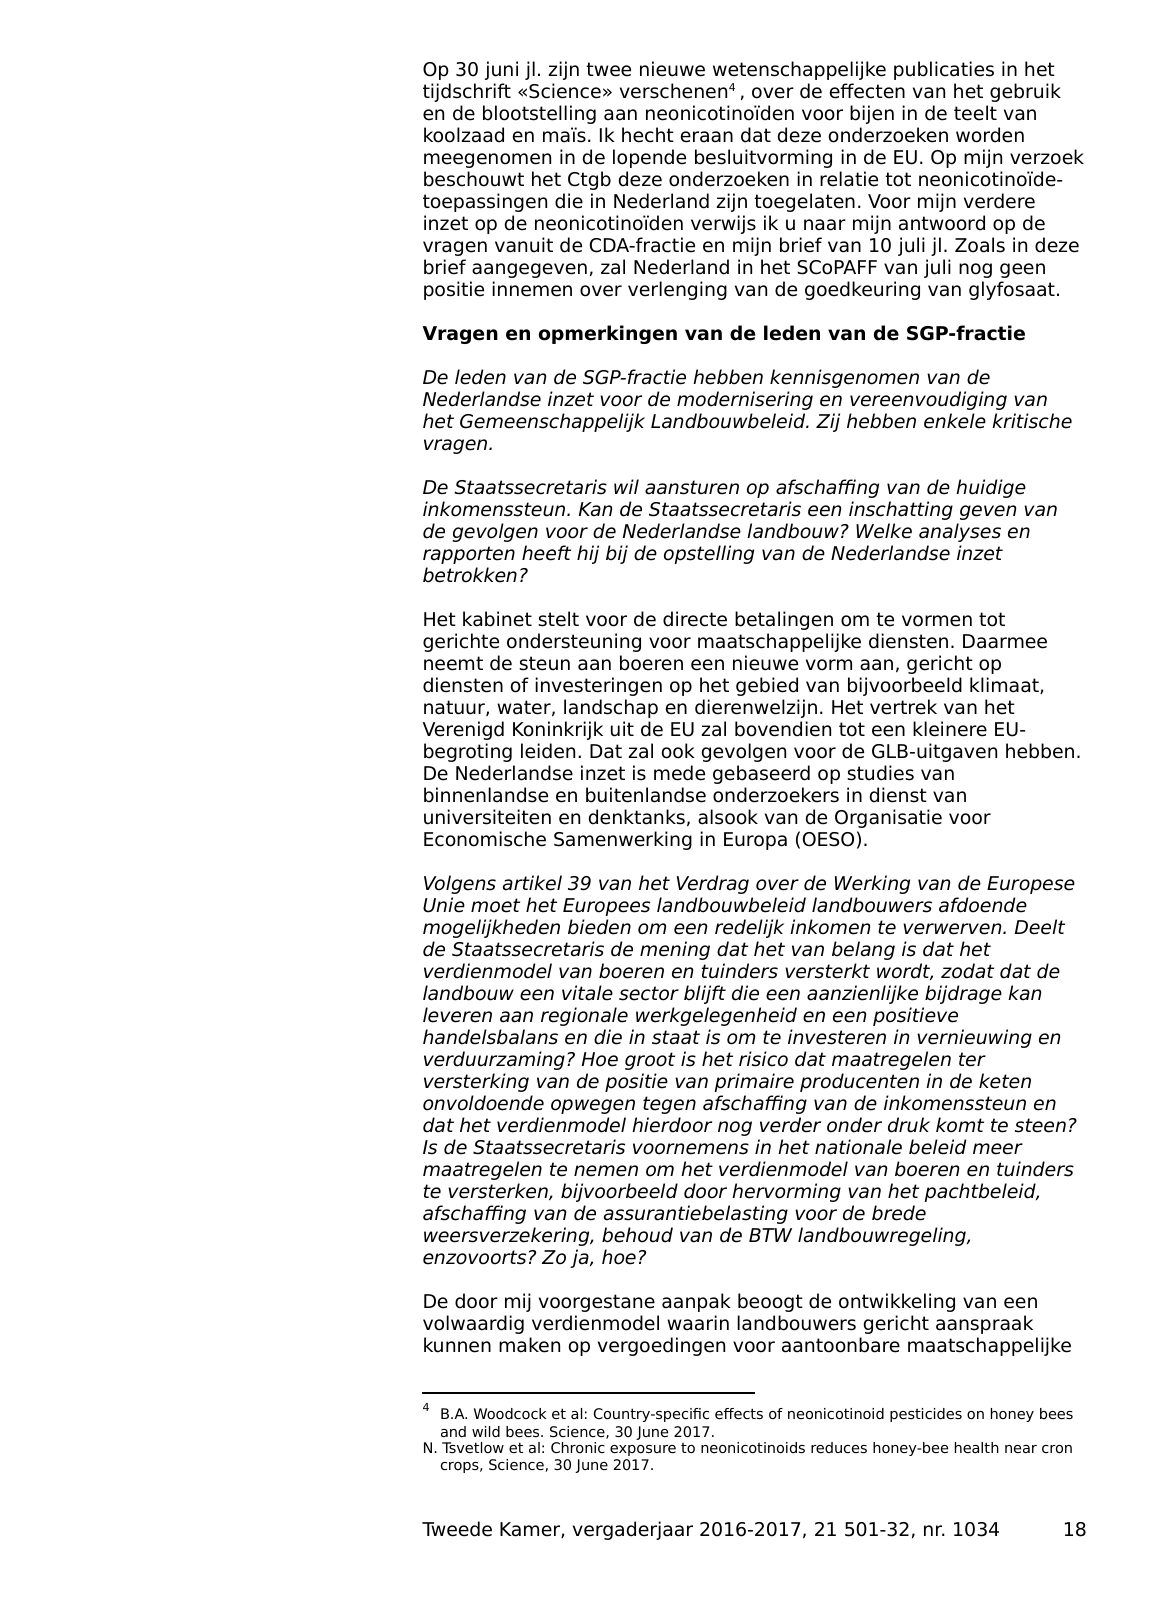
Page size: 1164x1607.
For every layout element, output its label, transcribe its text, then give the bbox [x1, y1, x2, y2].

text De Staatssecretaris wil aansturen op afschaffing van de huidige inkomenssteun. Kan de Staatssecretaris een inschatting geven van de gevolgen voor de Nederlandse landbouw? Welke analyses en rapporten heeft hij bij de opstelling van de Nederlandse inzet betrokken? [422, 477, 1087, 587]
subtitle Vragen en opmerkingen van de leden van de SGP-fractie [422, 323, 1087, 345]
text Op 30 juni jl. zijn twee nieuwe wetenschappelijke publicaties in het tijdschrift «Science» verschenen, over de effecten van het gebruik en de blootstelling aan neonicotinoïden voor bijen in de teelt van koolzaad en maïs. Ik hecht eraan dat deze onderzoeken worden meegenomen in de lopende besluitvorming in de EU. Op mijn verzoek beschouwt het Ctgb deze onderzoeken in relatie tot neonicotinoïde-toepassingen die in Nederland zijn toegelaten. Voor mijn verdere inzet op de neonicotinoïden verwijs ik u naar mijn antwoord op de vragen vanuit de CDA-fractie en mijn brief van 10 juli jl. Zoals in deze brief aangegeven, zal Nederland in het SCoPAFF van juli nog geen positie innemen over verlenging van de goedkeuring van glyfosaat. [422, 59, 1087, 301]
text De door mij voorgestane aanpak beoogt de ontwikkeling van een volwaardig verdienmodel waarin landbouwers gericht aanspraak kunnen maken op vergoedingen voor aantoonbare maatschappelijke [422, 1291, 1087, 1357]
text Volgens artikel 39 van het Verdrag over de Werking van de Europese Unie moet het Europees landbouwbeleid landbouwers afdoende mogelijkheden bieden om een redelijk inkomen te verwerven. Deelt de Staatssecretaris de mening dat het van belang is dat het verdienmodel van boeren en tuinders versterkt wordt, zodat dat de landbouw een vitale sector blijft die een aanzienlijke bijdrage kan leveren aan regionale werkgelegenheid en een positieve handelsbalans en die in staat is om te investeren in vernieuwing en verduurzaming? Hoe groot is het risico dat maatregelen ter versterking van de positie van primaire producenten in de keten onvoldoende opwegen tegen afschaffing van de inkomenssteun en dat het verdienmodel hierdoor nog verder onder druk komt te steen? Is de Staatssecretaris voornemens in het nationale beleid meer maatregelen te nemen om het verdienmodel van boeren en tuinders te versterken, bijvoorbeeld door hervorming van het pachtbeleid, afschaffing van de assurantiebelasting voor de brede weersverzekering, behoud van de BTW landbouwregeling, enzovoorts? Zo ja, hoe? [422, 873, 1087, 1269]
text N. Tsvetlow et al: Chronic exposure to neonicotinoids reduces honey-bee health near cron crops, Science, 30 June 2017. [422, 1441, 1087, 1474]
text B.A. Woodcock et al: Country-specific effects of neonicotinoid pesticides on honey bees and wild bees. Science, 30 June 2017. [422, 1402, 1087, 1441]
text Het kabinet stelt voor de directe betalingen om te vormen tot gerichte ondersteuning voor maatschappelijke diensten. Daarmee neemt de steun aan boeren een nieuwe vorm aan, gericht op diensten of investeringen op het gebied van bijvoorbeeld klimaat, natuur, water, landschap en dierenwelzijn. Het vertrek van het Verenigd Koninkrijk uit de EU zal bovendien tot een kleinere EU-begroting leiden. Dat zal ook gevolgen voor de GLB-uitgaven hebben. [422, 609, 1087, 763]
text De leden van de SGP-fractie hebben kennisgenomen van de Nederlandse inzet voor de modernisering en vereenvoudiging van het Gemeenschappelijk Landbouwbeleid. Zij hebben enkele kritische vragen. [422, 367, 1087, 455]
text De Nederlandse inzet is mede gebaseerd op studies van binnenlandse en buitenlandse onderzoekers in dienst van universiteiten en denktanks, alsook van de Organisatie voor Economische Samenwerking in Europa (OESO). [422, 763, 1087, 851]
